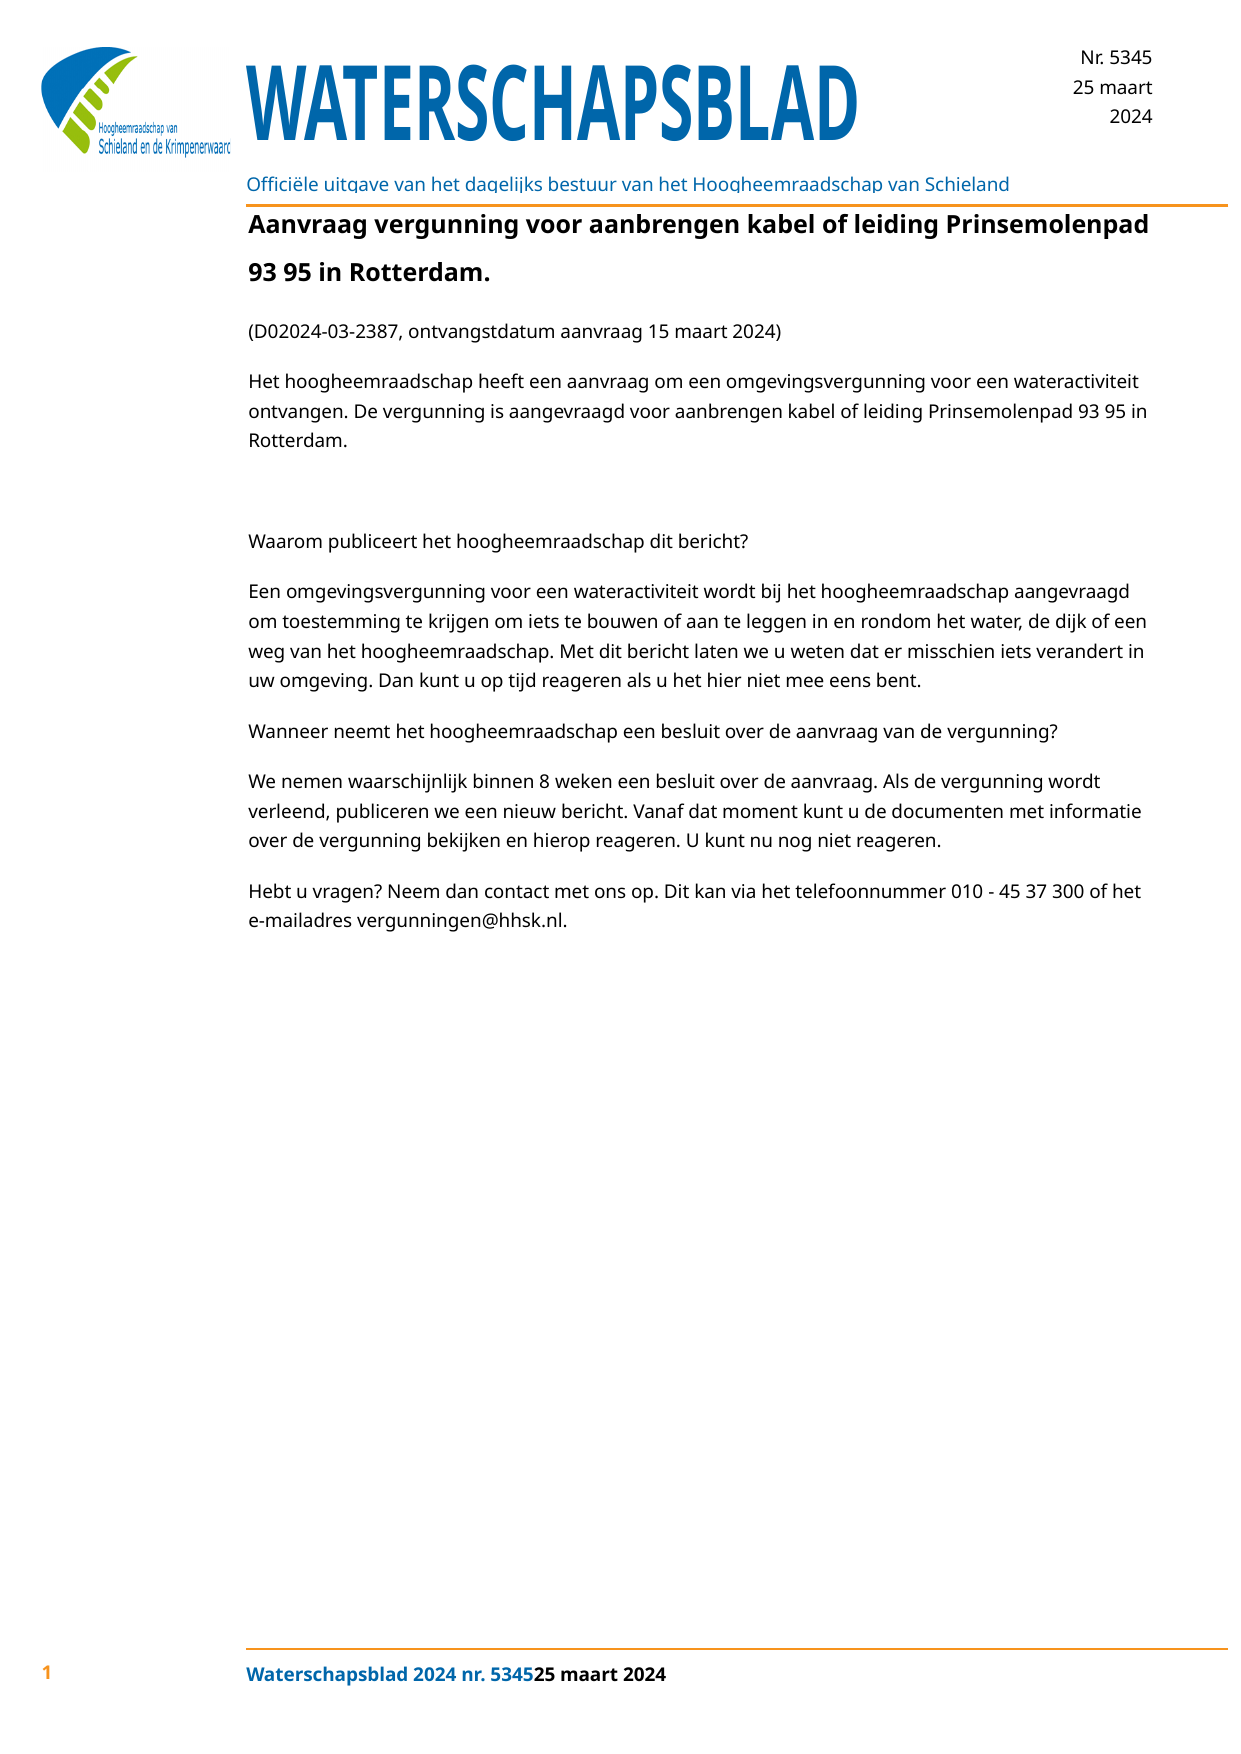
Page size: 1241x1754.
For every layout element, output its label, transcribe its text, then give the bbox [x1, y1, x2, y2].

text Hebt u vragen? Neem dan contact met ons op. Dit kan via het telefoonnummer 010 - 45 37 300 of het e-mailadres vergunningen@hhsk.nl. [248, 878, 1152, 933]
text (D02024-03-2387, ontvangstdatum aanvraag 15 maart 2024) [248, 318, 1152, 344]
text Wanneer neemt het hoogheemraadschap een besluit over de aanvraag van de vergunning? [248, 718, 1152, 744]
text Het hoogheemraadschap heeft een aanvraag om een omgevingsvergunning voor een wateractiviteit ontvangen. De vergunning is aangevraagd voor aanbrengen kabel of leiding Prinsemolenpad 93 95 in Rotterdam. [248, 368, 1152, 453]
text Een omgevingsvergunning voor een wateractiviteit wordt bij het hoogheemraadschap aangevraagd om toestemming te krijgen om iets te bouwen of aan te leggen in en rondom het water, de dijk of een weg van het hoogheemraadschap. Met dit bericht laten we u weten dat er misschien iets verandert in uw omgeving. Dan kunt u op tijd reageren als u het hier niet mee eens bent. [248, 579, 1152, 693]
text Aanvraag vergunning voor aanbrengen kabel of leiding Prinsemolenpad 93 95 in Rotterdam. [248, 207, 1152, 288]
picture [41, 47, 231, 172]
text Waarom publiceert het hoogheemraadschap dit bericht? [248, 528, 1152, 554]
text We nemen waarschijnlijk binnen 8 weken een besluit over de aanvraag. Als de vergunning wordt verleend, publiceren we een nieuw bericht. Vanaf dat moment kunt u de documenten met informatie over de vergunning bekijken en hierop reageren. U kunt nu nog niet reageren. [248, 768, 1152, 853]
